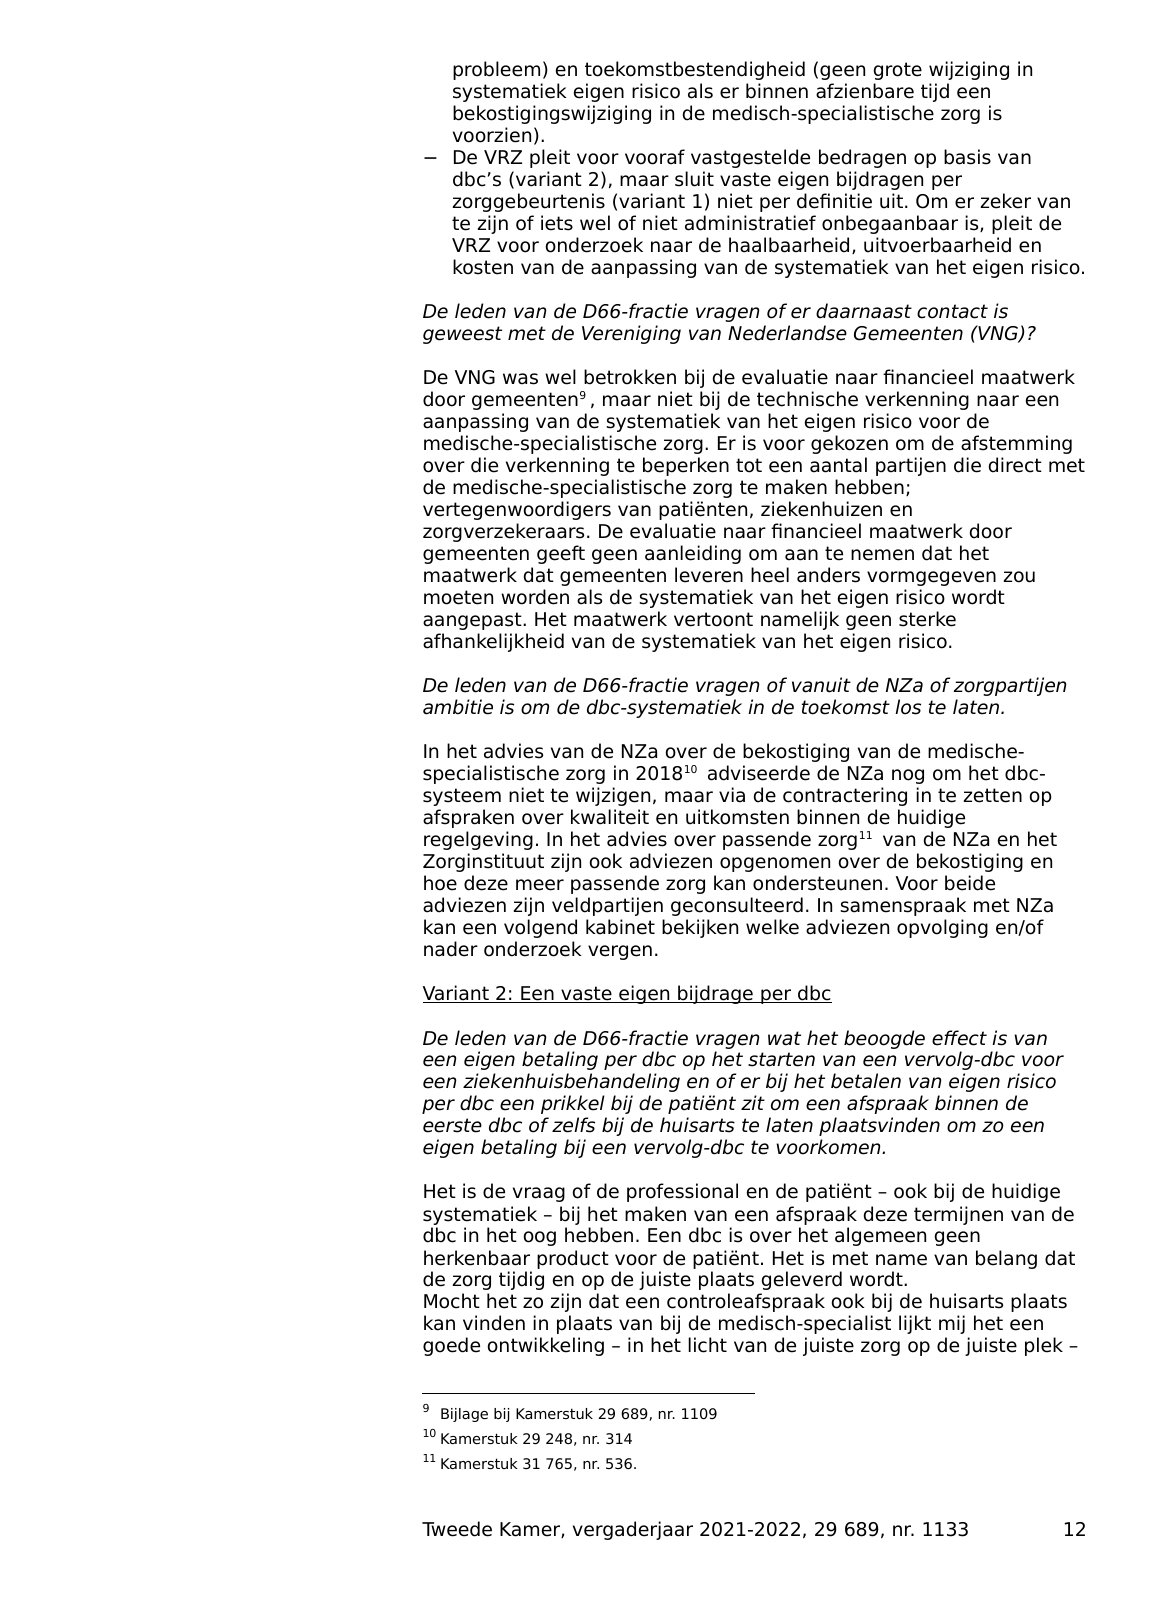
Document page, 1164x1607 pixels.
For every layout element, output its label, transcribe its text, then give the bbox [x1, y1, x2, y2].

text Het is de vraag of de professional en de patiënt – ook bij de huidige systematiek – bij het maken van een afspraak deze termijnen van de dbc in het oog hebben. Een dbc is over het algemeen geen herkenbaar product voor de patiënt. Het is met name van belang dat de zorg tijdig en op de juiste plaats geleverd wordt. [422, 1181, 1087, 1291]
text De leden van de D66-fractie vragen of vanuit de NZa of zorgpartijen ambitie is om de dbc-systematiek in de toekomst los te laten. [422, 675, 1087, 719]
text De VNG was wel betrokken bij de evaluatie naar financieel maatwerk door gemeenten, maar niet bij de technische verkenning naar een aanpassing van de systematiek van het eigen risico voor de medische-specialistische zorg. Er is voor gekozen om de afstemming over die verkenning te beperken tot een aantal partijen die direct met de medische-specialistische zorg te maken hebben; vertegenwoordigers van patiënten, ziekenhuizen en zorgverzekeraars. De evaluatie naar financieel maatwerk door gemeenten geeft geen aanleiding om aan te nemen dat het maatwerk dat gemeenten leveren heel anders vormgegeven zou moeten worden als de systematiek van het eigen risico wordt aangepast. Het maatwerk vertoont namelijk geen sterke afhankelijkheid van de systematiek van het eigen risico. [422, 367, 1087, 653]
text De leden van de D66-fractie vragen of er daarnaast contact is geweest met de Vereniging van Nederlandse Gemeenten (VNG)? [422, 301, 1087, 345]
text − De VRZ pleit voor vooraf vastgestelde bedragen op basis van dbc’s (variant 2), maar sluit vaste eigen bijdragen per zorggebeurtenis (variant 1) niet per definitie uit. Om er zeker van te zijn of iets wel of niet administratief onbegaanbaar is, pleit de VRZ voor onderzoek naar de haalbaarheid, uitvoerbaarheid en kosten van de aanpassing van de systematiek van het eigen risico. [422, 147, 1087, 279]
text Bijlage bij Kamerstuk 29 689, nr. 1109 [422, 1402, 1087, 1424]
text probleem) en toekomstbestendigheid (geen grote wijziging in systematiek eigen risico als er binnen afzienbare tijd een bekostigingswijziging in de medisch-specialistische zorg is voorzien). [422, 59, 1087, 147]
text Kamerstuk 29 248, nr. 314 [422, 1427, 1087, 1449]
subtitle Variant 2: Een vaste eigen bijdrage per dbc [422, 983, 1087, 1005]
text De leden van de D66-fractie vragen wat het beoogde effect is van een eigen betaling per dbc op het starten van een vervolg-dbc voor een ziekenhuisbehandeling en of er bij het betalen van eigen risico per dbc een prikkel bij de patiënt zit om een afspraak binnen de eerste dbc of zelfs bij de huisarts te laten plaatsvinden om zo een eigen betaling bij een vervolg-dbc te voorkomen. [422, 1027, 1087, 1159]
text In het advies van de NZa over de bekostiging van de medische-specialistische zorg in 2018 adviseerde de NZa nog om het dbc-systeem niet te wijzigen, maar via de contractering in te zetten op afspraken over kwaliteit en uitkomsten binnen de huidige regelgeving. In het advies over passende zorg van de NZa en het Zorginstituut zijn ook adviezen opgenomen over de bekostiging en hoe deze meer passende zorg kan ondersteunen. Voor beide adviezen zijn veldpartijen geconsulteerd. In samenspraak met NZa kan een volgend kabinet bekijken welke adviezen opvolging en/of nader onderzoek vergen. [422, 741, 1087, 961]
text Kamerstuk 31 765, nr. 536. [422, 1452, 1087, 1474]
text Mocht het zo zijn dat een controleafspraak ook bij de huisarts plaats kan vinden in plaats van bij de medisch-specialist lijkt mij het een goede ontwikkeling – in het licht van de juiste zorg op de juiste plek – [422, 1291, 1087, 1357]
